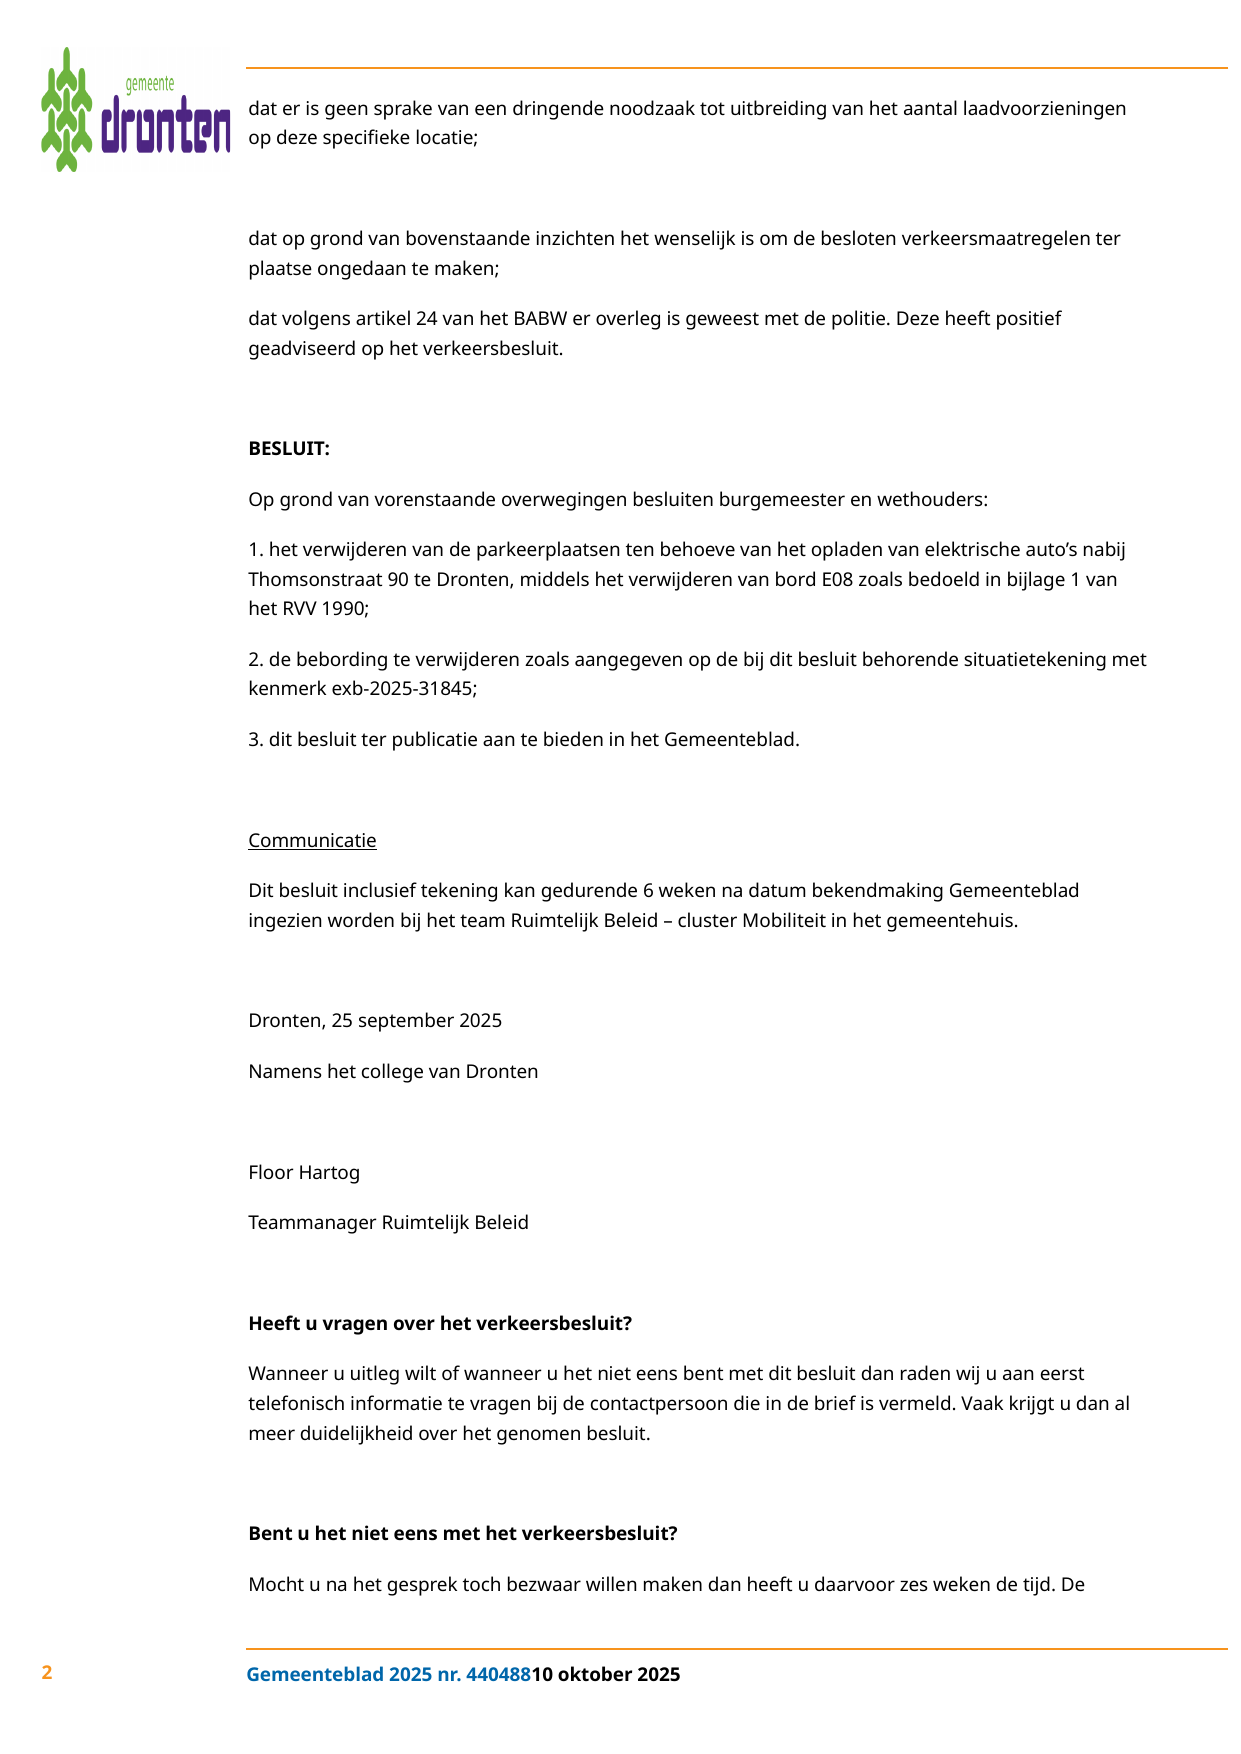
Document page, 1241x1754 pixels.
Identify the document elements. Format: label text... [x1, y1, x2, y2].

text Mocht u na het gesprek toch bezwaar willen maken dan heeft u daarvoor zes weken de tijd. De [248, 1571, 1152, 1597]
text Communicatie [248, 827, 1152, 853]
text Wanneer u uitleg wilt of wanneer u het niet eens bent met dit besluit dan raden wij u aan eerst telefonisch informatie te vragen bij de contactpersoon die in de brief is vermeld. Vaak krijgt u dan al meer duidelijkheid over het genomen besluit. [248, 1361, 1152, 1446]
text Dit besluit inclusief tekening kan gedurende 6 weken na datum bekendmaking Gemeenteblad ingezien worden bij het team Ruimtelijk Beleid – cluster Mobiliteit in het gemeentehuis. [248, 877, 1152, 933]
text Heeft u vragen over het verkeersbesluit? [248, 1310, 1152, 1336]
text dat er is geen sprake van een dringende noodzaak tot uitbreiding van het aantal laadvoorzieningen op deze specifieke locatie; [248, 95, 1152, 150]
text Op grond van vorenstaande overwegingen besluiten burgemeester en wethouders: [248, 486, 1152, 512]
text dat op grond van bovenstaande inzichten het wenselijk is om de besloten verkeersmaatregelen ter plaatse ongedaan te maken; [248, 225, 1152, 281]
text Namens het college van Dronten [248, 1058, 1152, 1084]
picture [41, 47, 231, 172]
text 2. de bebording te verwijderen zoals aangegeven op de bij dit besluit behorende situatietekening met kenmerk exb-2025-31845; [248, 646, 1152, 701]
text BESLUIT: [248, 436, 1152, 461]
text Teammanager Ruimtelijk Beleid [248, 1209, 1152, 1235]
text 3. dit besluit ter publicatie aan te bieden in het Gemeenteblad. [248, 726, 1152, 752]
text 1. het verwijderen van de parkeerplaatsen ten behoeve van het opladen van elektrische auto’s nabij Thomsonstraat 90 te Dronten, middels het verwijderen van bord E08 zoals bedoeld in bijlage 1 van het RVV 1990; [248, 536, 1152, 621]
text Dronten, 25 september 2025 [248, 1008, 1152, 1033]
text Bent u het niet eens met het verkeersbesluit? [248, 1521, 1152, 1546]
text Floor Hartog [248, 1159, 1152, 1185]
text dat volgens artikel 24 van het BABW er overleg is geweest met de politie. Deze heeft positief geadviseerd op het verkeersbesluit. [248, 305, 1152, 361]
